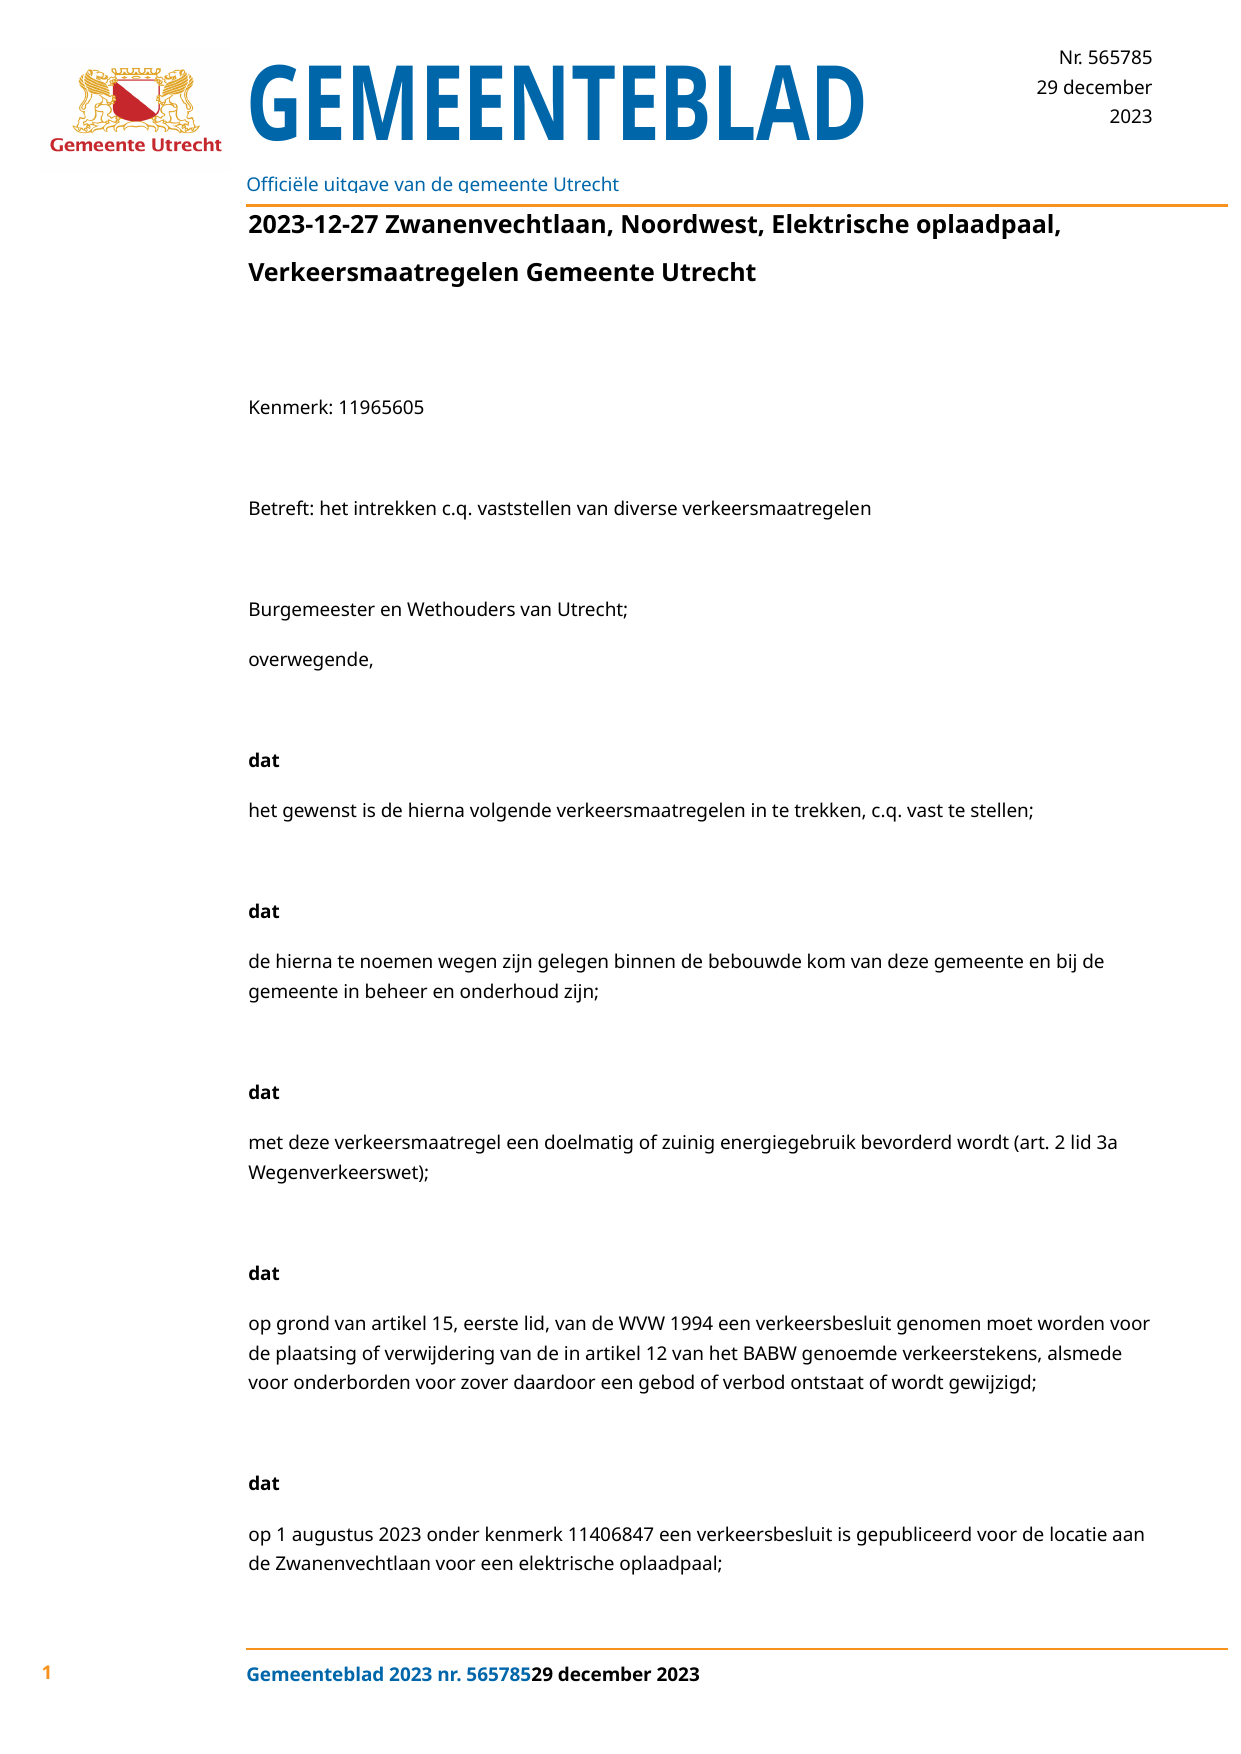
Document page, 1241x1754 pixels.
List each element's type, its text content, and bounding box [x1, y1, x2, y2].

text dat [248, 747, 1152, 773]
text op grond van artikel 15, eerste lid, van de WVW 1994 een verkeersbesluit genomen moet worden voor de plaatsing of verwijdering van de in artikel 12 van het BABW genoemde verkeerstekens, alsmede voor onderborden voor zover daardoor een gebod of verbod ontstaat of wordt gewijzigd; [248, 1310, 1152, 1395]
text dat [248, 1260, 1152, 1286]
text dat [248, 1470, 1152, 1496]
text de hierna te noemen wegen zijn gelegen binnen de bebouwde kom van deze gemeente en bij de gemeente in beheer en onderhoud zijn; [248, 949, 1152, 1004]
text overwegende, [248, 646, 1152, 672]
text dat [248, 898, 1152, 924]
text 2023-12-27 Zwanenvechtlaan, Noordwest, Elektrische oplaadpaal, Verkeersmaatregelen Gemeente Utrecht [248, 207, 1152, 288]
text het gewenst is de hierna volgende verkeersmaatregelen in te trekken, c.q. vast te stellen; [248, 797, 1152, 823]
text met deze verkeersmaatregel een doelmatig of zuinig energiegebruik bevorderd wordt (art. 2 lid 3a Wegenverkeerswet); [248, 1129, 1152, 1185]
text Burgemeester en Wethouders van Utrecht; [248, 596, 1152, 621]
text Kenmerk: 11965605 [248, 394, 1152, 420]
picture [41, 47, 231, 172]
text dat [248, 1079, 1152, 1105]
text op 1 augustus 2023 onder kenmerk 11406847 een verkeersbesluit is gepubliceerd voor de locatie aan de Zwanenvechtlaan voor een elektrische oplaadpaal; [248, 1521, 1152, 1576]
text Betreft: het intrekken c.q. vaststellen van diverse verkeersmaatregelen [248, 495, 1152, 521]
